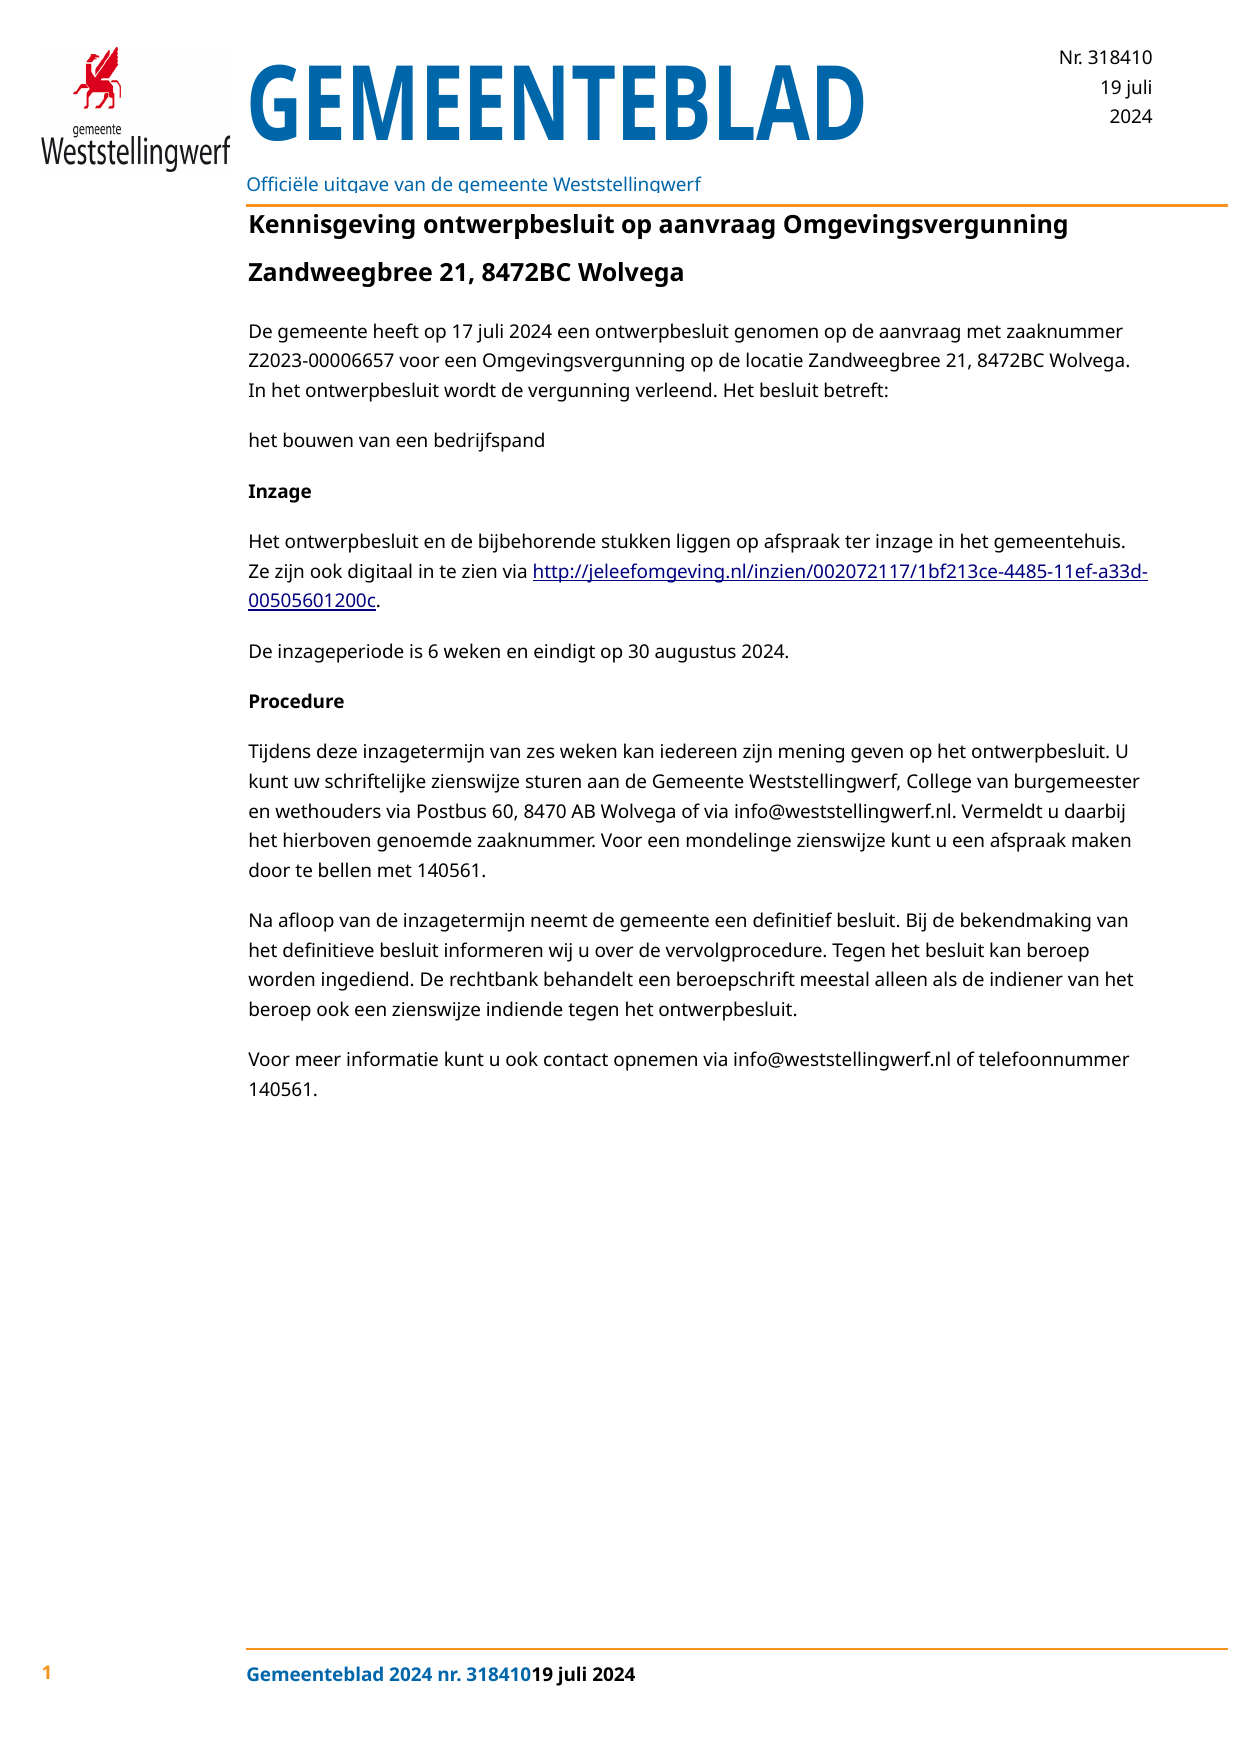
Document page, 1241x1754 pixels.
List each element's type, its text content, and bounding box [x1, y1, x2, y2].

text Inzage [248, 478, 1152, 504]
text Na afloop van de inzagetermijn neemt de gemeente een definitief besluit. Bij de bekendmaking van het definitieve besluit informeren wij u over de vervolgprocedure. Tegen het besluit kan beroep worden ingediend. De rechtbank behandelt een beroepschrift meestal alleen als de indiener van het beroep ook een zienswijze indiende tegen het ontwerpbesluit. [248, 907, 1152, 1022]
text De inzageperiode is 6 weken en eindigt op 30 augustus 2024. [248, 638, 1152, 664]
text Voor meer informatie kunt u ook contact opnemen via info@weststellingwerf.nl of telefoonnummer 140561. [248, 1047, 1152, 1102]
text het bouwen van een bedrijfspand [248, 427, 1152, 453]
text De gemeente heeft op 17 juli 2024 een ontwerpbesluit genomen op de aanvraag met zaaknummer Z2023-00006657 voor een Omgevingsvergunning op de locatie Zandweegbree 21, 8472BC Wolvega. In het ontwerpbesluit wordt de vergunning verleend. Het besluit betreft: [248, 318, 1152, 403]
text Het ontwerpbesluit en de bijbehorende stukken liggen op afspraak ter inzage in het gemeentehuis. Ze zijn ook digitaal in te zien via http://jeleefomgeving.nl/inzien/002072117/1bf213ce-4485-11ef-a33d-00505601200c. [248, 528, 1152, 613]
text Kennisgeving ontwerpbesluit op aanvraag Omgevingsvergunning Zandweegbree 21, 8472BC Wolvega [248, 207, 1152, 288]
text Procedure [248, 688, 1152, 714]
picture [41, 47, 231, 172]
text Tijdens deze inzagetermijn van zes weken kan iedereen zijn mening geven op het ontwerpbesluit. U kunt uw schriftelijke zienswijze sturen aan de Gemeente Weststellingwerf, College van burgemeester en wethouders via Postbus 60, 8470 AB Wolvega of via info@weststellingwerf.nl. Vermeldt u daarbij het hierboven genoemde zaaknummer. Voor een mondelinge zienswijze kunt u een afspraak maken door te bellen met 140561. [248, 739, 1152, 883]
